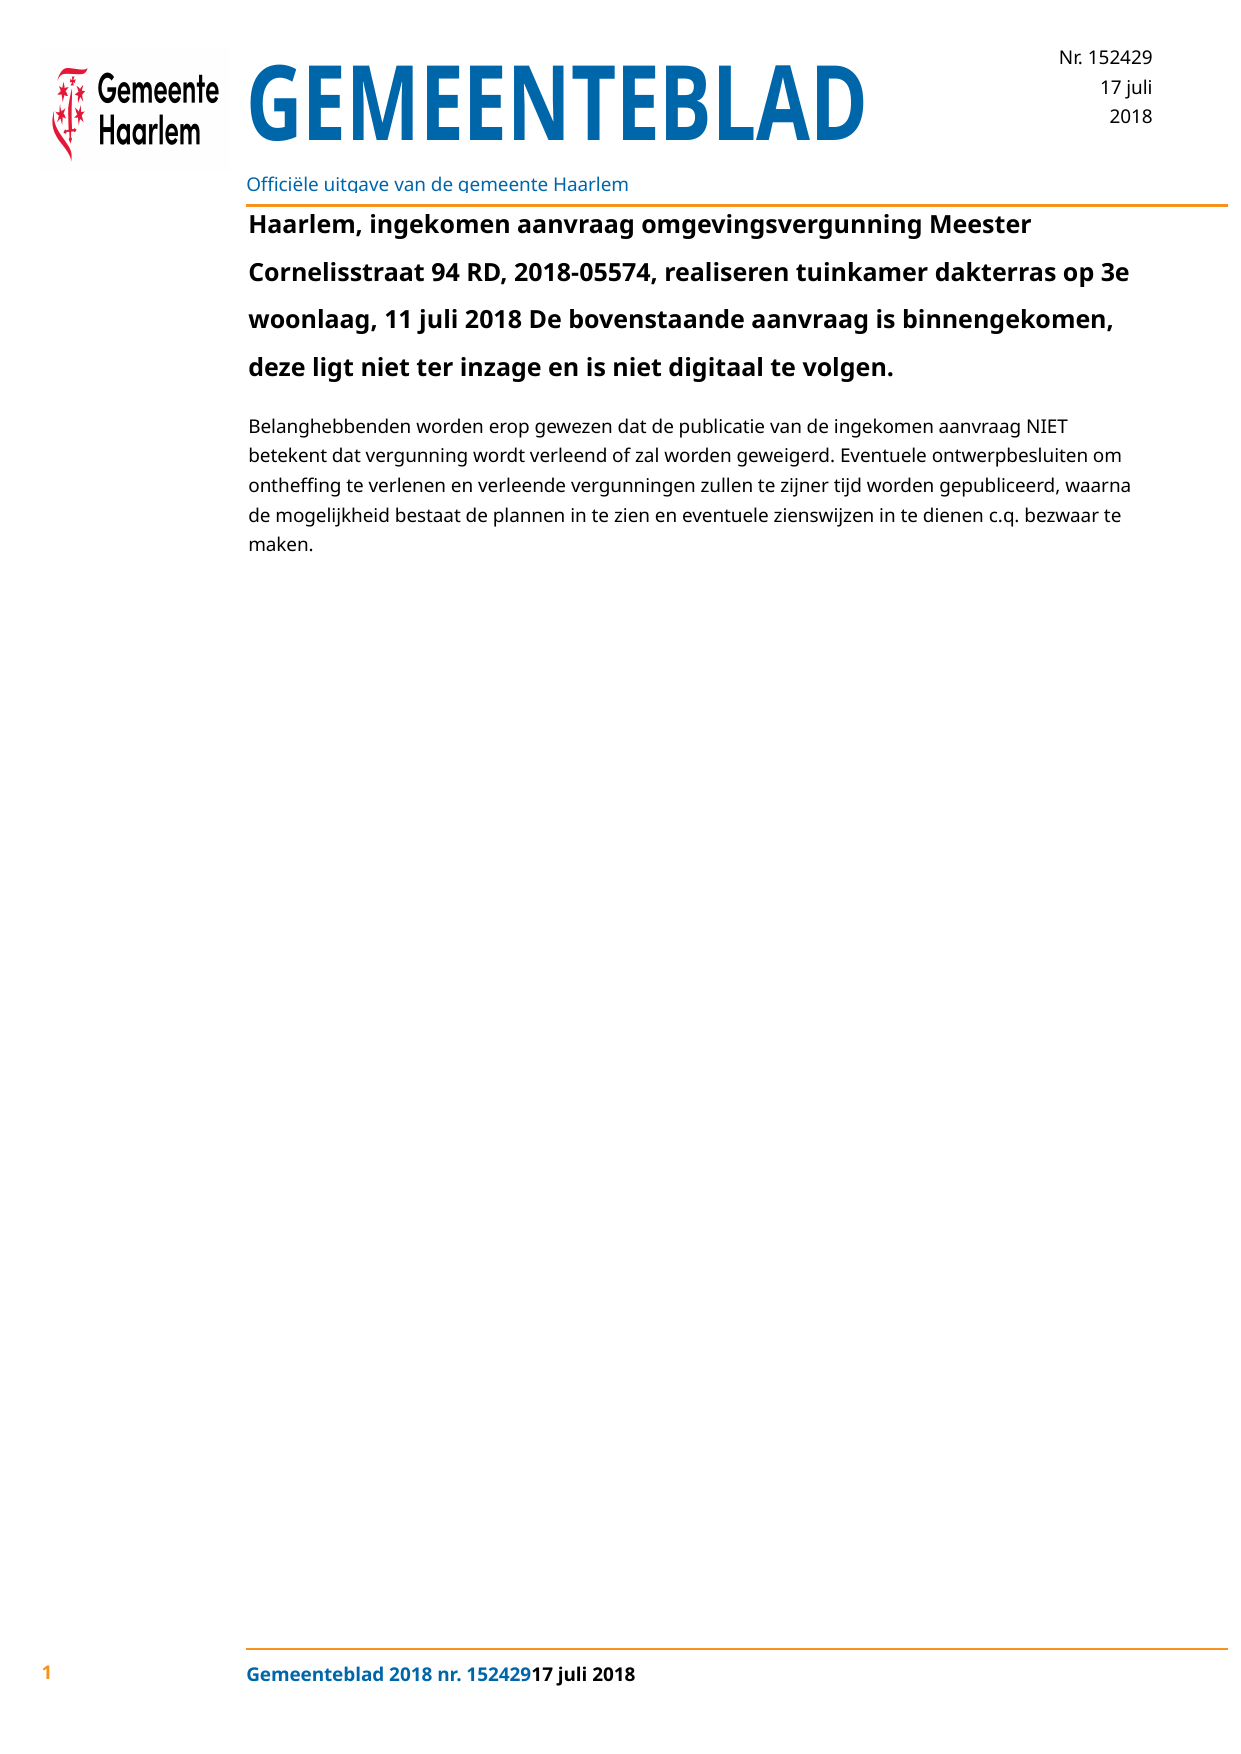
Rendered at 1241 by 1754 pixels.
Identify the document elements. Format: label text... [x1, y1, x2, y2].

text Haarlem, ingekomen aanvraag omgevingsvergunning Meester Cornelisstraat 94 RD, 2018-05574, realiseren tuinkamer dakterras op 3e woonlaag, 11 juli 2018 De bovenstaande aanvraag is binnengekomen, deze ligt niet ter inzage en is niet digitaal te volgen. [248, 207, 1152, 384]
text Belanghebbenden worden erop gewezen dat de publicatie van de ingekomen aanvraag NIET betekent dat vergunning wordt verleend of zal worden geweigerd. Eventuele ontwerpbesluiten om ontheffing te verlenen en verleende vergunningen zullen te zijner tijd worden gepubliceerd, waarna de mogelijkheid bestaat de plannen in te zien en eventuele zienswijzen in te dienen c.q. bezwaar te maken. [248, 413, 1152, 557]
picture [41, 47, 231, 172]
